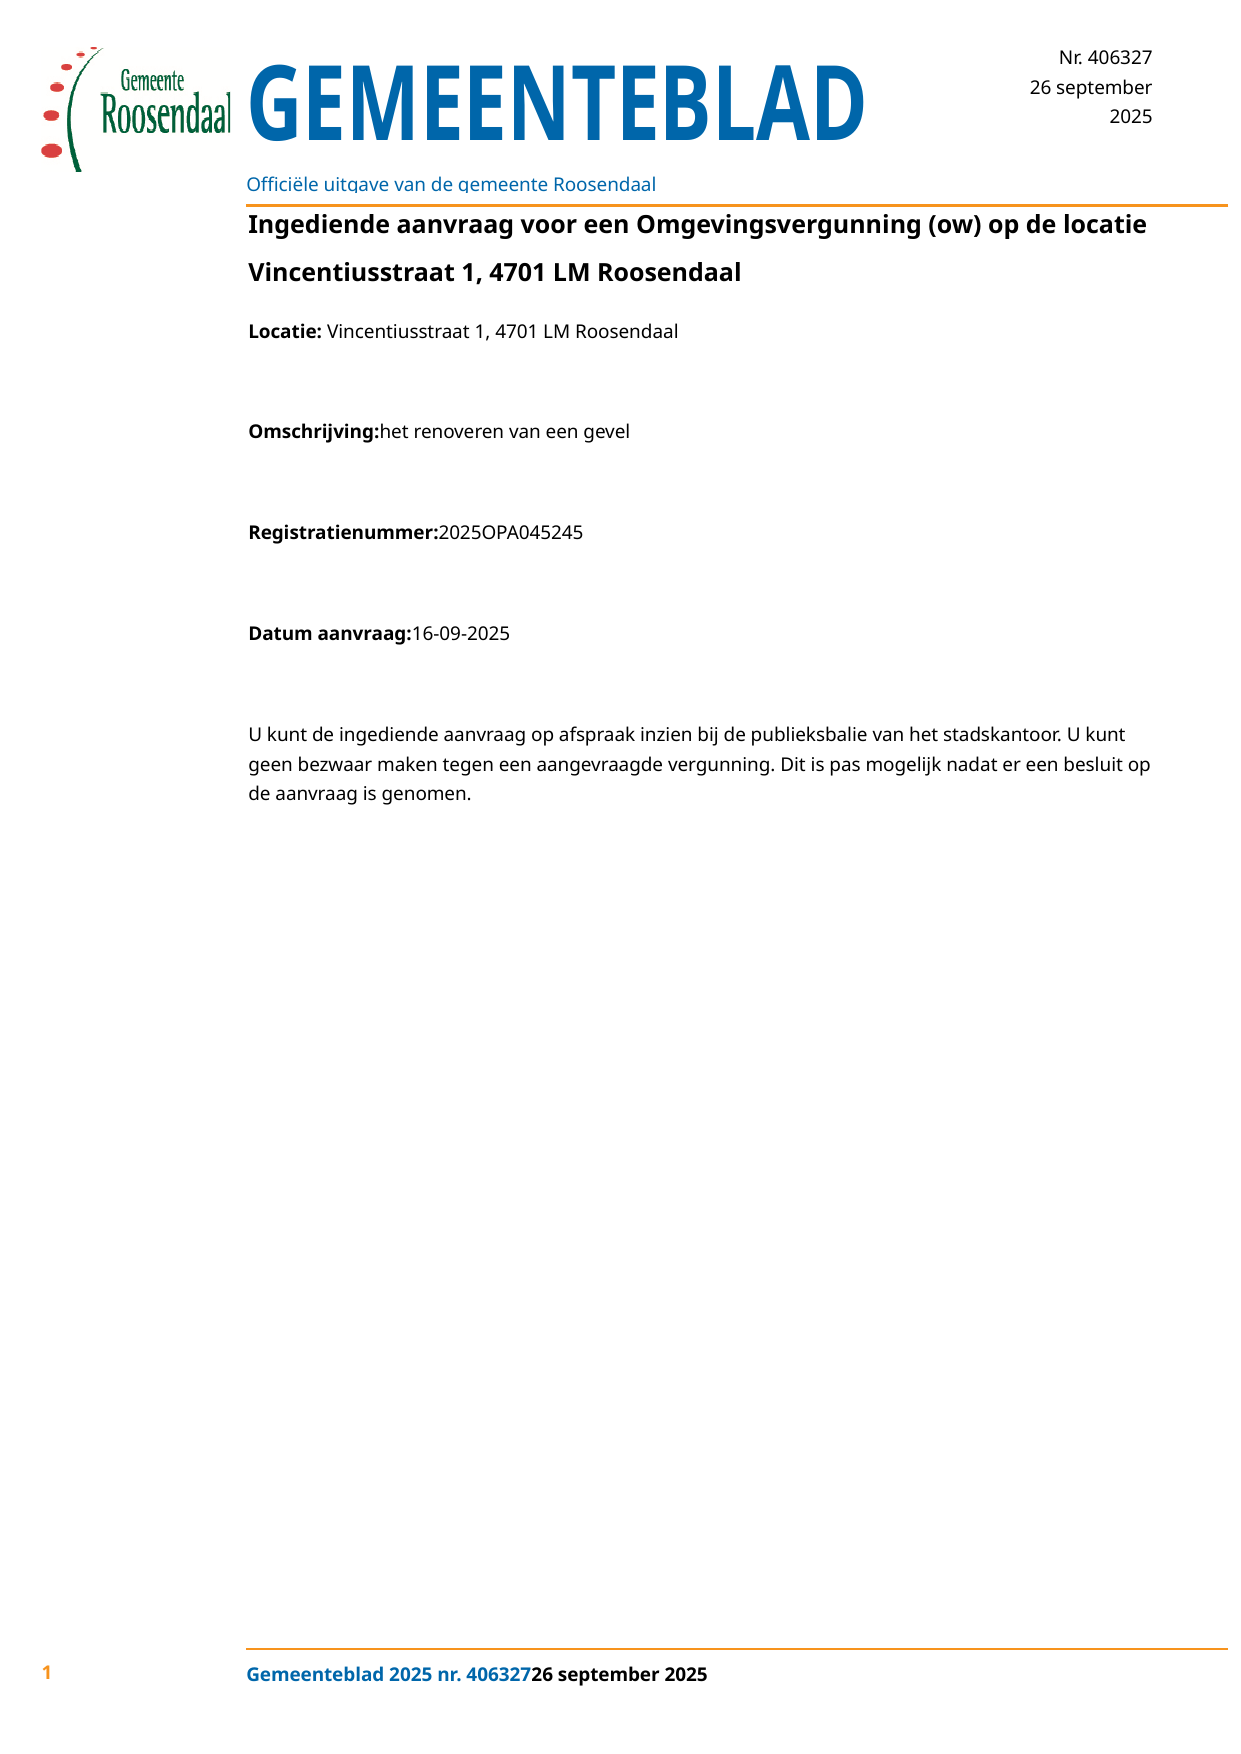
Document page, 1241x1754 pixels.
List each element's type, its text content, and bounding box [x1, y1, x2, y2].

text Ingediende aanvraag voor een Omgevingsvergunning (ow) op de locatie Vincentiusstraat 1, 4701 LM Roosendaal [248, 207, 1152, 288]
text Registratienummer:2025OPA045245 [248, 519, 1152, 545]
text U kunt de ingediende aanvraag op afspraak inzien bij de publieksbalie van het stadskantoor. U kunt geen bezwaar maken tegen een aangevraagde vergunning. Dit is pas mogelijk nadat er een besluit op de aanvraag is genomen. [248, 721, 1152, 806]
text Omschrijving:het renoveren van een gevel [248, 419, 1152, 444]
picture [41, 47, 231, 172]
text Locatie: Vincentiusstraat 1, 4701 LM Roosendaal [248, 318, 1152, 344]
text Datum aanvraag:16-09-2025 [248, 620, 1152, 646]
